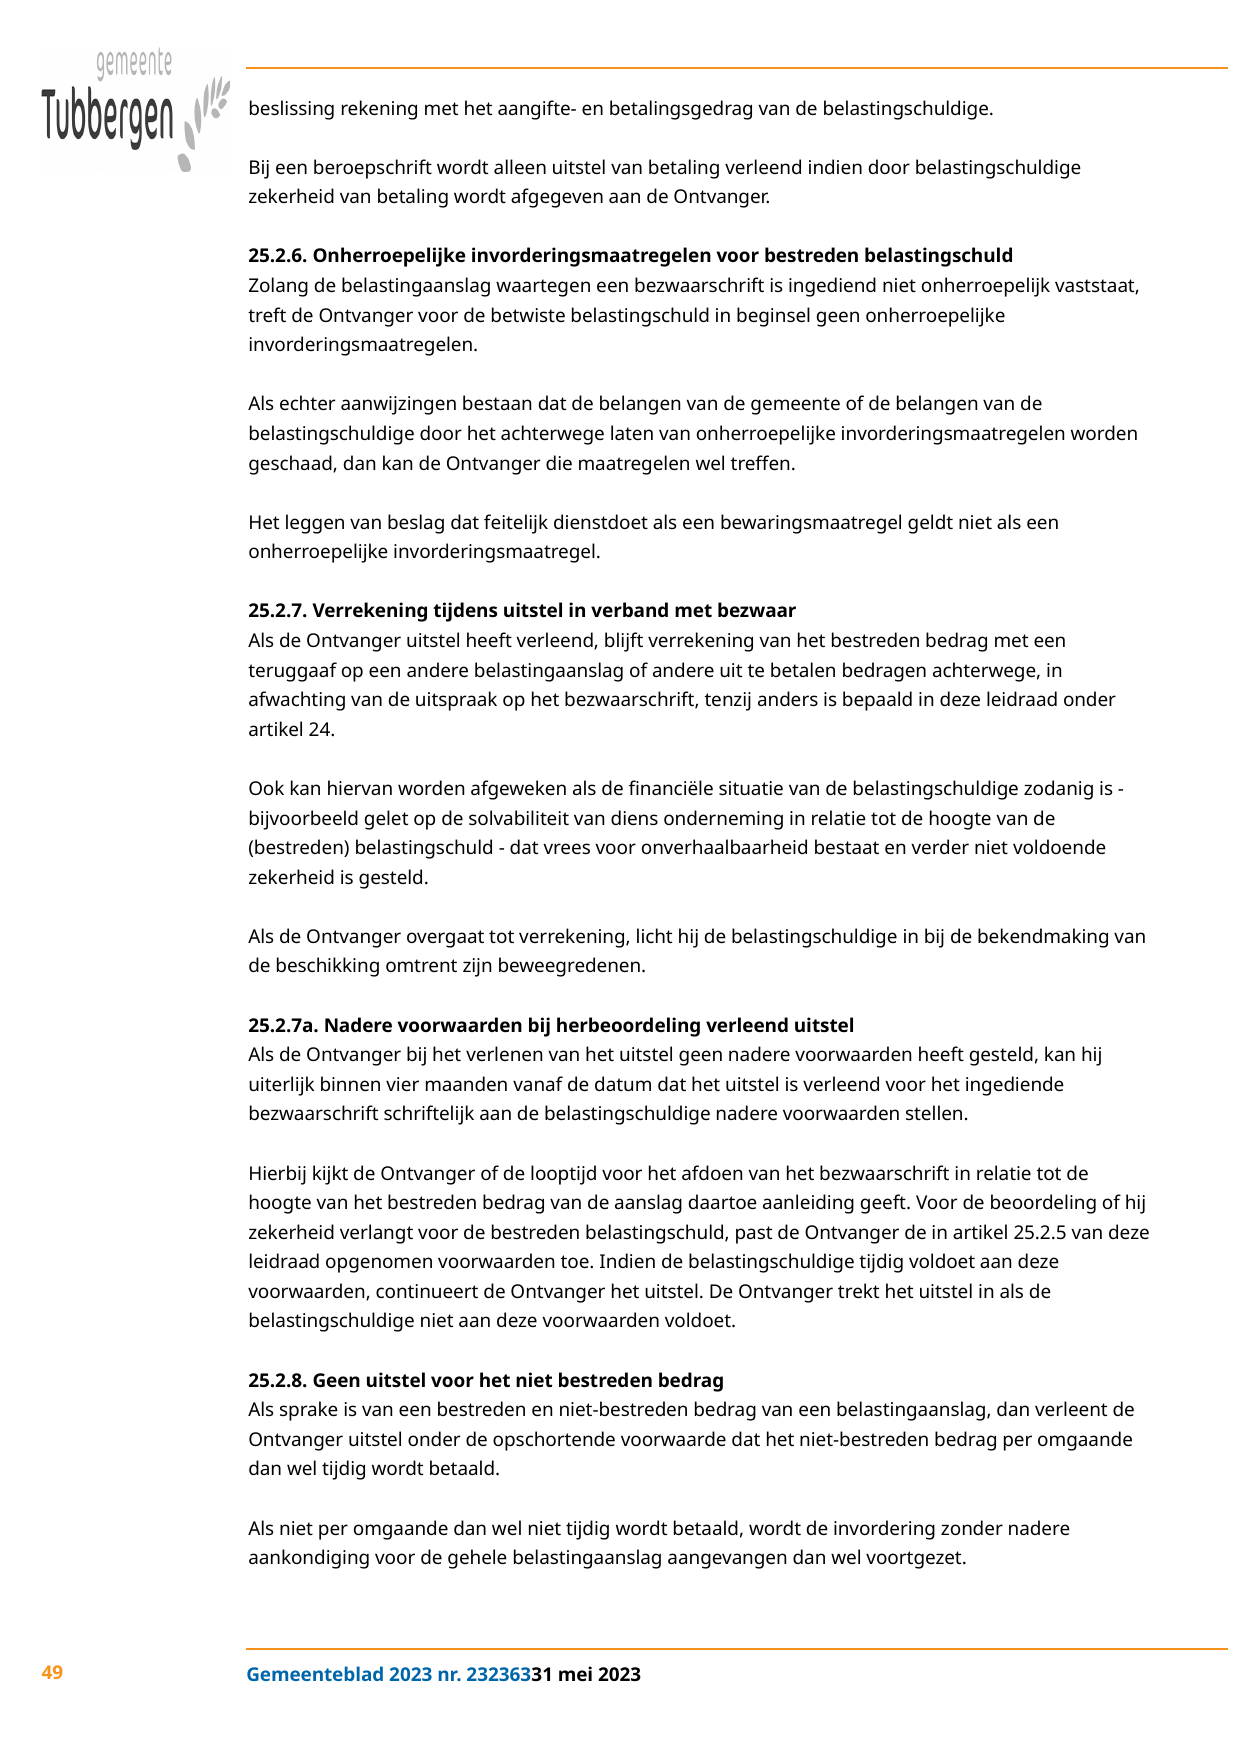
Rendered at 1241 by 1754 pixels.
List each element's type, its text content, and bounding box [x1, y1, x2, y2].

text Als niet per omgaande dan wel niet tijdig wordt betaald, wordt de invordering zonder nadere aankondiging voor de gehele belastingaanslag aangevangen dan wel voortgezet. [248, 1515, 1152, 1570]
text 25.2.8. Geen uitstel voor het niet bestreden bedrag [248, 1367, 1152, 1393]
text Als sprake is van een bestreden en niet-bestreden bedrag van een belastingaanslag, dan verleent de Ontvanger uitstel onder de opschortende voorwaarde dat het niet-bestreden bedrag per omgaande dan wel tijdig wordt betaald. [248, 1396, 1152, 1481]
text Als de Ontvanger overgaat tot verrekening, licht hij de belastingschuldige in bij de bekendmaking van de beschikking omtrent zijn beweegredenen. [248, 923, 1152, 978]
text Als echter aanwijzingen bestaan dat de belangen van de gemeente of de belangen van de belastingschuldige door het achterwege laten van onherroepelijke invorderingsmaatregelen worden geschaad, dan kan de Ontvanger die maatregelen wel treffen. [248, 391, 1152, 476]
text Als de Ontvanger bij het verlenen van het uitstel geen nadere voorwaarden heeft gesteld, kan hij uiterlijk binnen vier maanden vanaf de datum dat het uitstel is verleend voor het ingediende bezwaarschrift schriftelijk aan de belastingschuldige nadere voorwaarden stellen. [248, 1041, 1152, 1126]
text Het leggen van beslag dat feitelijk dienstdoet als een bewaringsmaatregel geldt niet als een onherroepelijke invorderingsmaatregel. [248, 509, 1152, 564]
text Zolang de belastingaanslag waartegen een bezwaarschrift is ingediend niet onherroepelijk vaststaat, treft de Ontvanger voor de betwiste belastingschuld in beginsel geen onherroepelijke invorderingsmaatregelen. [248, 272, 1152, 357]
text Ook kan hiervan worden afgeweken als de financiële situatie van de belastingschuldige zodanig is - bijvoorbeeld gelet op de solvabiliteit van diens onderneming in relatie tot de hoogte van de (bestreden) belastingschuld - dat vrees voor onverhaalbaarheid bestaat en verder niet voldoende zekerheid is gesteld. [248, 775, 1152, 890]
text beslissing rekening met het aangifte- en betalingsgedrag van de belastingschuldige. [248, 95, 1152, 121]
picture [41, 47, 231, 172]
text Bij een beroepschrift wordt alleen uitstel van betaling verleend indien door belastingschuldige zekerheid van betaling wordt afgegeven aan de Ontvanger. [248, 154, 1152, 209]
text 25.2.7a. Nadere voorwaarden bij herbeoordeling verleend uitstel [248, 1012, 1152, 1038]
text Hierbij kijkt de Ontvanger of de looptijd voor het afdoen van het bezwaarschrift in relatie tot de hoogte van het bestreden bedrag van de aanslag daartoe aanleiding geeft. Voor de beoordeling of hij zekerheid verlangt voor de bestreden belastingschuld, past de Ontvanger de in artikel 25.2.5 van deze leidraad opgenomen voorwaarden toe. Indien de belastingschuldige tijdig voldoet aan deze voorwaarden, continueert de Ontvanger het uitstel. De Ontvanger trekt het uitstel in als de belastingschuldige niet aan deze voorwaarden voldoet. [248, 1160, 1152, 1333]
text Als de Ontvanger uitstel heeft verleend, blijft verrekening van het bestreden bedrag met een teruggaaf op een andere belastingaanslag of andere uit te betalen bedragen achterwege, in afwachting van de uitspraak op het bezwaarschrift, tenzij anders is bepaald in deze leidraad onder artikel 24. [248, 627, 1152, 742]
text 25.2.6. Onherroepelijke invorderingsmaatregelen voor bestreden belastingschuld [248, 243, 1152, 268]
text 25.2.7. Verrekening tijdens uitstel in verband met bezwaar [248, 598, 1152, 623]
